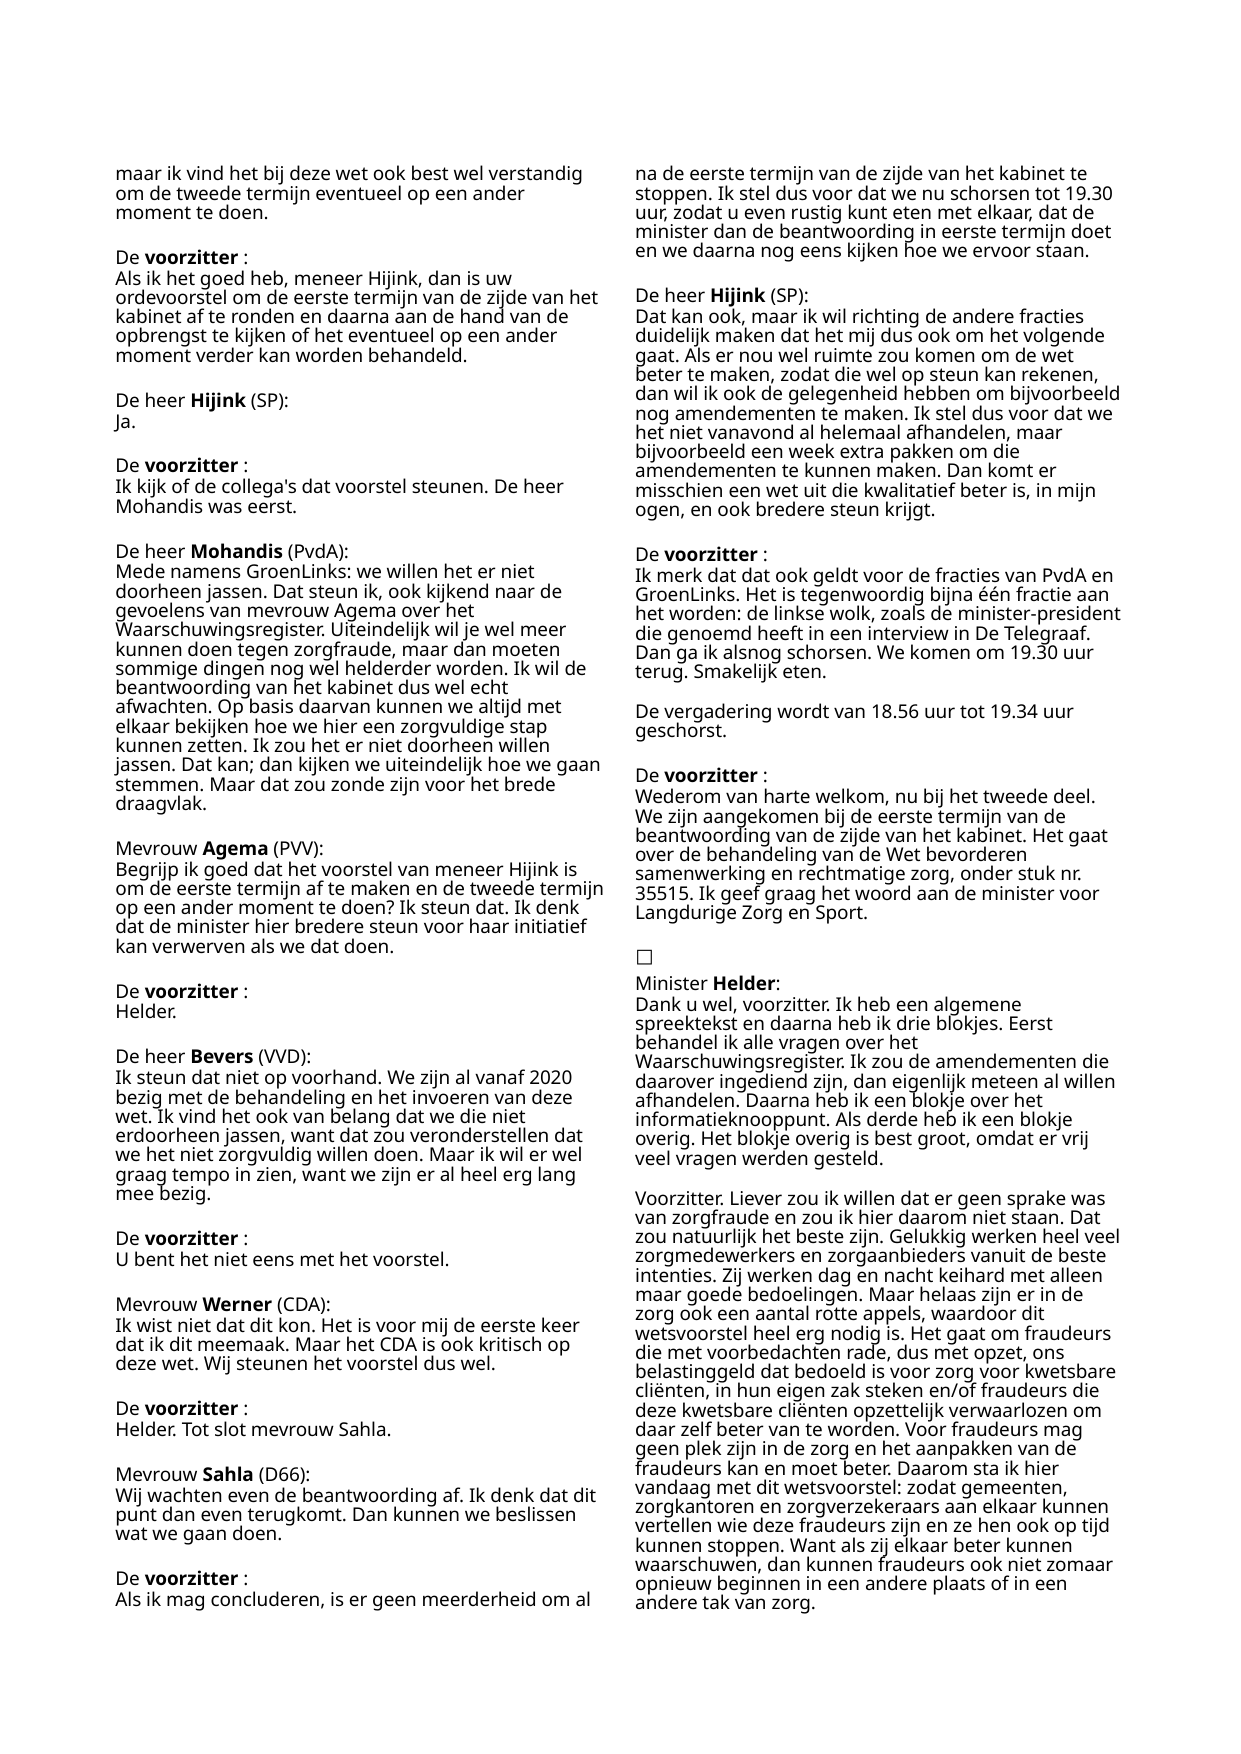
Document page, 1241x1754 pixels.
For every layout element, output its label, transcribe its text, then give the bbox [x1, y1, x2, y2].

text Voorzitter. Liever zou ik willen dat er geen sprake was van zorgfraude en zou ik hier daarom niet staan. Dat zou natuurlijk het beste zijn. Gelukkig werken heel veel zorgmedewerkers en zorgaanbieders vanuit de beste intenties. Zij werken dag en nacht keihard met alleen maar goede bedoelingen. Maar helaas zijn er in de zorg ook een aantal rotte appels, waardoor dit wetsvoorstel heel erg nodig is. Het gaat om fraudeurs die met voorbedachten rade, dus met opzet, ons belastinggeld dat bedoeld is voor zorg voor kwetsbare cliënten, in hun eigen zak steken en/of fraudeurs die deze kwetsbare cliënten opzettelijk verwaarlozen om daar zelf beter van te worden. Voor fraudeurs mag geen plek zijn in de zorg en het aanpakken van de fraudeurs kan en moet beter. Daarom sta ik hier vandaag met dit wetsvoorstel: zodat gemeenten, zorgkantoren en zorgverzekeraars aan elkaar kunnen vertellen wie deze fraudeurs zijn en ze hen ook op tijd kunnen stoppen. Want als zij elkaar beter kunnen waarschuwen, dan kunnen fraudeurs ook niet zomaar opnieuw beginnen in een andere plaats of in een andere tak van zorg. [635, 1190, 1125, 1614]
text De voorzitter : [115, 978, 605, 1003]
text Ik steun dat niet op voorhand. We zijn al vanaf 2020 bezig met de behandeling en het invoeren van deze wet. Ik vind het ook van belang dat we die niet erdoorheen jassen, want dat zou veronderstellen dat we het niet zorgvuldig willen doen. Maar ik wil er wel graag tempo in zien, want we zijn er al heel erg lang mee bezig. [115, 1069, 605, 1204]
text Dank u wel, voorzitter. Ik heb een algemene spreektekst en daarna heb ik drie blokjes. Eerst behandel ik alle vragen over het Waarschuwingsregister. Ik zou de amendementen die daarover ingediend zijn, dan eigenlijk meteen al willen afhandelen. Daarna heb ik een blokje over het informatieknooppunt. Als derde heb ik een blokje overig. Het blokje overig is best groot, omdat er vrij veel vragen werden gesteld. [635, 996, 1125, 1169]
text Wederom van harte welkom, nu bij het tweede deel. We zijn aangekomen bij de eerste termijn van de beantwoording van de zijde van het kabinet. Het gaat over de behandeling van de Wet bevorderen samenwerking en rechtmatige zorg, onder stuk nr. 35515. Ik geef graag het woord aan de minister voor Langdurige Zorg en Sport. [635, 788, 1125, 923]
text Als ik mag concluderen, is er geen meerderheid om al [115, 1591, 605, 1611]
text De vergadering wordt van 18.56 uur tot 19.34 uur geschorst. [635, 703, 1125, 742]
text U bent het niet eens met het voorstel. [115, 1251, 605, 1270]
text De voorzitter : [115, 244, 605, 270]
text De heer Hijink (SP): [115, 387, 605, 413]
text Ik wist niet dat dit kon. Het is voor mij de eerste keer dat ik dit meemaak. Maar het CDA is ook kritisch op deze wet. Wij steunen het voorstel dus wel. [115, 1317, 605, 1374]
text ⬜ [635, 944, 1125, 970]
text De voorzitter : [115, 1566, 605, 1591]
text Mevrouw Agema (PVV): [115, 835, 605, 861]
text Wij wachten even de beantwoording af. Ik denk dat dit punt dan even terugkomt. Dan kunnen we beslissen wat we gaan doen. [115, 1487, 605, 1545]
text maar ik vind het bij deze wet ook best wel verstandig om de tweede termijn eventueel op een ander moment te doen. [115, 165, 605, 223]
text Ik merk dat dat ook geldt voor de fracties van PvdA en GroenLinks. Het is tegenwoordig bijna één fractie aan het worden: de linkse wolk, zoals de minister-president die genoemd heeft in een interview in De Telegraaf. Dan ga ik alsnog schorsen. We komen om 19.30 uur terug. Smakelijk eten. [635, 567, 1125, 682]
text Dat kan ook, maar ik wil richting de andere fracties duidelijk maken dat het mij dus ook om het volgende gaat. Als er nou wel ruimte zou komen om de wet beter te maken, zodat die wel op steun kan rekenen, dan wil ik ook de gelegenheid hebben om bijvoorbeeld nog amendementen te maken. Ik stel dus voor dat we het niet vanavond al helemaal afhandelen, maar bijvoorbeeld een week extra pakken om die amendementen te kunnen maken. Dan komt er misschien een wet uit die kwalitatief beter is, in mijn ogen, en ook bredere steun krijgt. [635, 308, 1125, 520]
text De voorzitter : [115, 1395, 605, 1421]
text Helder. Tot slot mevrouw Sahla. [115, 1421, 605, 1440]
text De heer Mohandis (PvdA): [115, 538, 605, 563]
text Mevrouw Werner (CDA): [115, 1291, 605, 1317]
text De voorzitter : [115, 453, 605, 478]
text na de eerste termijn van de zijde van het kabinet te stoppen. Ik stel dus voor dat we nu schorsen tot 19.30 uur, zodat u even rustig kunt eten met elkaar, dat de minister dan de beantwoording in eerste termijn doet en we daarna nog eens kijken hoe we ervoor staan. [635, 165, 1125, 262]
text De voorzitter : [635, 541, 1125, 567]
text Ja. [115, 413, 605, 432]
text Begrijp ik goed dat het voorstel van meneer Hijink is om de eerste termijn af te maken en de tweede termijn op een ander moment te doen? Ik steun dat. Ik denk dat de minister hier bredere steun voor haar initiatief kan verwerven als we dat doen. [115, 861, 605, 957]
text Als ik het goed heb, meneer Hijink, dan is uw ordevoorstel om de eerste termijn van de zijde van het kabinet af te ronden en daarna aan de hand van de opbrengst te kijken of het eventueel op een ander moment verder kan worden behandeld. [115, 270, 605, 366]
text Helder. [115, 1003, 605, 1023]
text Mede namens GroenLinks: we willen het er niet doorheen jassen. Dat steun ik, ook kijkend naar de gevoelens van mevrouw Agema over het Waarschuwingsregister. Uiteindelijk wil je wel meer kunnen doen tegen zorgfraude, maar dan moeten sommige dingen nog wel helderder worden. Ik wil de beantwoording van het kabinet dus wel echt afwachten. Op basis daarvan kunnen we altijd met elkaar bekijken hoe we hier een zorgvuldige stap kunnen zetten. Ik zou het er niet doorheen willen jassen. Dat kan; dan kijken we uiteindelijk hoe we gaan stemmen. Maar dat zou zonde zijn voor het brede draagvlak. [115, 563, 605, 814]
text Mevrouw Sahla (D66): [115, 1461, 605, 1487]
text Ik kijk of de collega's dat voorstel steunen. De heer Mohandis was eerst. [115, 478, 605, 517]
text Minister Helder: [635, 970, 1125, 996]
text De heer Bevers (VVD): [115, 1044, 605, 1069]
text De voorzitter : [115, 1225, 605, 1251]
text De heer Hijink (SP): [635, 282, 1125, 308]
text De voorzitter : [635, 763, 1125, 788]
